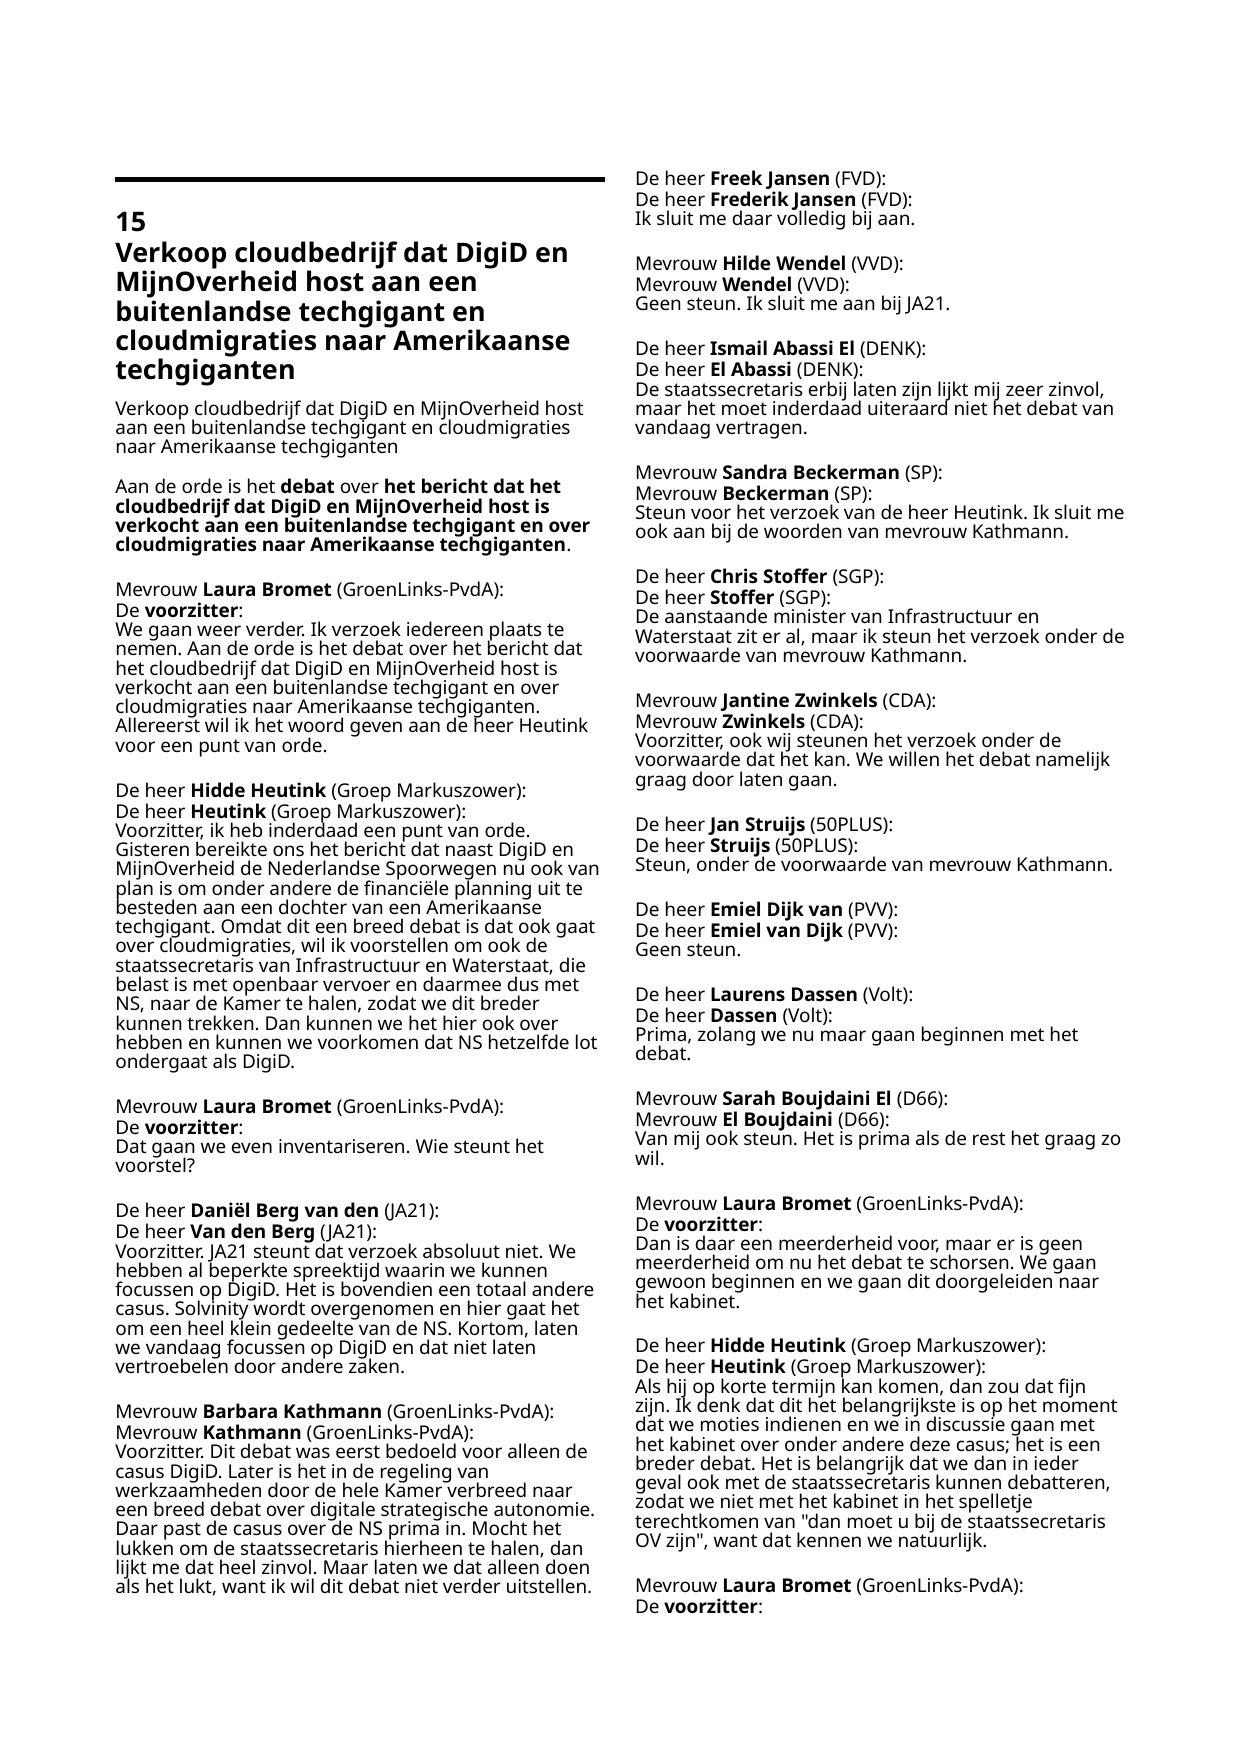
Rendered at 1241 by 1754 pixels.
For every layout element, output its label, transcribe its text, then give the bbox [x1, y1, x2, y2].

text De voorzitter: [635, 1216, 1125, 1235]
text Ik sluit me daar volledig bij aan. [635, 210, 1125, 229]
text De heer Stoffer (SGP): [635, 589, 1125, 608]
text De voorzitter: [635, 1598, 1125, 1617]
text De voorzitter: [115, 1119, 605, 1138]
text Dan is daar een meerderheid voor, maar er is geen meerderheid om nu het debat te schorsen. We gaan gewoon beginnen en we gaan dit doorgeleiden naar het kabinet. [635, 1235, 1125, 1312]
text Dat gaan we even inventariseren. Wie steunt het voorstel? [115, 1138, 605, 1177]
text Mevrouw Wendel (VVD): [635, 276, 1125, 295]
text De heer El Abassi (DENK): [635, 361, 1125, 381]
text Mevrouw Zwinkels (CDA): [635, 713, 1125, 732]
text De heer Emiel Dijk van (PVV): [635, 896, 1125, 922]
text De heer Van den Berg (JA21): [115, 1223, 605, 1243]
text De heer Emiel van Dijk (PVV): [635, 922, 1125, 941]
text De heer Hidde Heutink (Groep Markuszower): [635, 1333, 1125, 1358]
text Steun, onder de voorwaarde van mevrouw Kathmann. [635, 856, 1125, 875]
text Mevrouw Hilde Wendel (VVD): [635, 250, 1125, 276]
text Mevrouw Kathmann (GroenLinks-PvdA): [115, 1424, 605, 1443]
text Mevrouw El Boujdaini (D66): [635, 1111, 1125, 1130]
text De heer Dassen (Volt): [635, 1007, 1125, 1026]
text De heer Hidde Heutink (Groep Markuszower): [115, 777, 605, 803]
text De heer Frederik Jansen (FVD): [635, 191, 1125, 210]
text De voorzitter: [115, 602, 605, 621]
text Aan de orde is het debat over het bericht dat het cloudbedrijf dat DigiD en MijnOverheid host is verkocht aan een buitenlandse techgigant en over cloudmigraties naar Amerikaanse techgiganten. [115, 478, 605, 555]
text Mevrouw Beckerman (SP): [635, 485, 1125, 504]
text Voorzitter, ik heb inderdaad een punt van orde. Gisteren bereikte ons het bericht dat naast DigiD en MijnOverheid de Nederlandse Spoorwegen nu ook van plan is om onder andere de financiële planning uit te besteden aan een dochter van een Amerikaanse techgigant. Omdat dit een breed debat is dat ook gaat over cloudmigraties, wil ik voorstellen om ook de staatssecretaris van Infrastructuur en Waterstaat, die belast is met openbaar vervoer en daarmee dus met NS, naar de Kamer te halen, zodat we dit breder kunnen trekken. Dan kunnen we het hier ook over hebben en kunnen we voorkomen dat NS hetzelfde lot ondergaat als DigiD. [115, 822, 605, 1072]
text Voorzitter. JA21 steunt dat verzoek absoluut niet. We hebben al beperkte spreektijd waarin we kunnen focussen op DigiD. Het is bovendien een totaal andere casus. Solvinity wordt overgenomen en hier gaat het om een heel klein gedeelte van de NS. Kortom, laten we vandaag focussen op DigiD en dat niet laten vertroebelen door andere zaken. [115, 1243, 605, 1377]
text Verkoop cloudbedrijf dat DigiD en MijnOverheid host aan een buitenlandse techgigant en cloudmigraties naar Amerikaanse techgiganten [115, 400, 605, 458]
text De heer Jan Struijs (50PLUS): [635, 811, 1125, 837]
text Mevrouw Barbara Kathmann (GroenLinks-PvdA): [115, 1398, 605, 1424]
text Steun voor het verzoek van de heer Heutink. Ik sluit me ook aan bij de woorden van mevrouw Kathmann. [635, 504, 1125, 543]
text Van mij ook steun. Het is prima als de rest het graag zo wil. [635, 1130, 1125, 1169]
text De heer Heutink (Groep Markuszower): [115, 803, 605, 822]
text De heer Laurens Dassen (Volt): [635, 981, 1125, 1007]
text Als hij op korte termijn kan komen, dan zou dat fijn zijn. Ik denk dat dit het belangrijkste is op het moment dat we moties indienen en we in discussie gaan met het kabinet over onder andere deze casus; het is een breder debat. Het is belangrijk dat we dan in ieder geval ook met de staatssecretaris kunnen debatteren, zodat we niet met het kabinet in het spelletje terechtkomen van "dan moet u bij de staatssecretaris OV zijn", want dat kennen we natuurlijk. [635, 1378, 1125, 1551]
text De heer Heutink (Groep Markuszower): [635, 1358, 1125, 1378]
text Prima, zolang we nu maar gaan beginnen met het debat. [635, 1026, 1125, 1064]
text De staatssecretaris erbij laten zijn lijkt mij zeer zinvol, maar het moet inderdaad uiteraard niet het debat van vandaag vertragen. [635, 381, 1125, 438]
text Mevrouw Jantine Zwinkels (CDA): [635, 687, 1125, 713]
text De heer Struijs (50PLUS): [635, 837, 1125, 856]
text De aanstaande minister van Infrastructuur en Waterstaat zit er al, maar ik steun het verzoek onder de voorwaarde van mevrouw Kathmann. [635, 608, 1125, 666]
text Voorzitter. Dit debat was eerst bedoeld voor alleen de casus DigiD. Later is het in de regeling van werkzaamheden door de hele Kamer verbreed naar een breed debat over digitale strategische autonomie. Daar past de casus over de NS prima in. Mocht het lukken om de staatssecretaris hierheen te halen, dan lijkt me dat heel zinvol. Maar laten we dat alleen doen als het lukt, want ik wil dit debat niet verder uitstellen. [115, 1443, 605, 1597]
text De heer Ismail Abassi El (DENK): [635, 336, 1125, 361]
text De heer Daniël Berg van den (JA21): [115, 1198, 605, 1223]
text Mevrouw Laura Bromet (GroenLinks-PvdA): [635, 1572, 1125, 1598]
text Geen steun. Ik sluit me aan bij JA21. [635, 295, 1125, 315]
text Geen steun. [635, 941, 1125, 960]
text Mevrouw Laura Bromet (GroenLinks-PvdA): [115, 1093, 605, 1119]
text Verkoop cloudbedrijf dat DigiD en MijnOverheid host aan een buitenlandse techgigant en cloudmigraties naar Amerikaanse techgiganten [115, 239, 605, 400]
text Voorzitter, ook wij steunen het verzoek onder de voorwaarde dat het kan. We willen het debat namelijk graag door laten gaan. [635, 732, 1125, 790]
text Mevrouw Sandra Beckerman (SP): [635, 459, 1125, 485]
text Mevrouw Laura Bromet (GroenLinks-PvdA): [635, 1190, 1125, 1216]
text De heer Chris Stoffer (SGP): [635, 563, 1125, 589]
text 15 [115, 203, 605, 239]
text We gaan weer verder. Ik verzoek iedereen plaats te nemen. Aan de orde is het debat over het bericht dat het cloudbedrijf dat DigiD en MijnOverheid host is verkocht aan een buitenlandse techgigant en over cloudmigraties naar Amerikaanse techgiganten. Allereerst wil ik het woord geven aan de heer Heutink voor een punt van orde. [115, 621, 605, 756]
text Mevrouw Sarah Boujdaini El (D66): [635, 1085, 1125, 1111]
text De heer Freek Jansen (FVD): [635, 165, 1125, 191]
text Mevrouw Laura Bromet (GroenLinks-PvdA): [115, 576, 605, 602]
